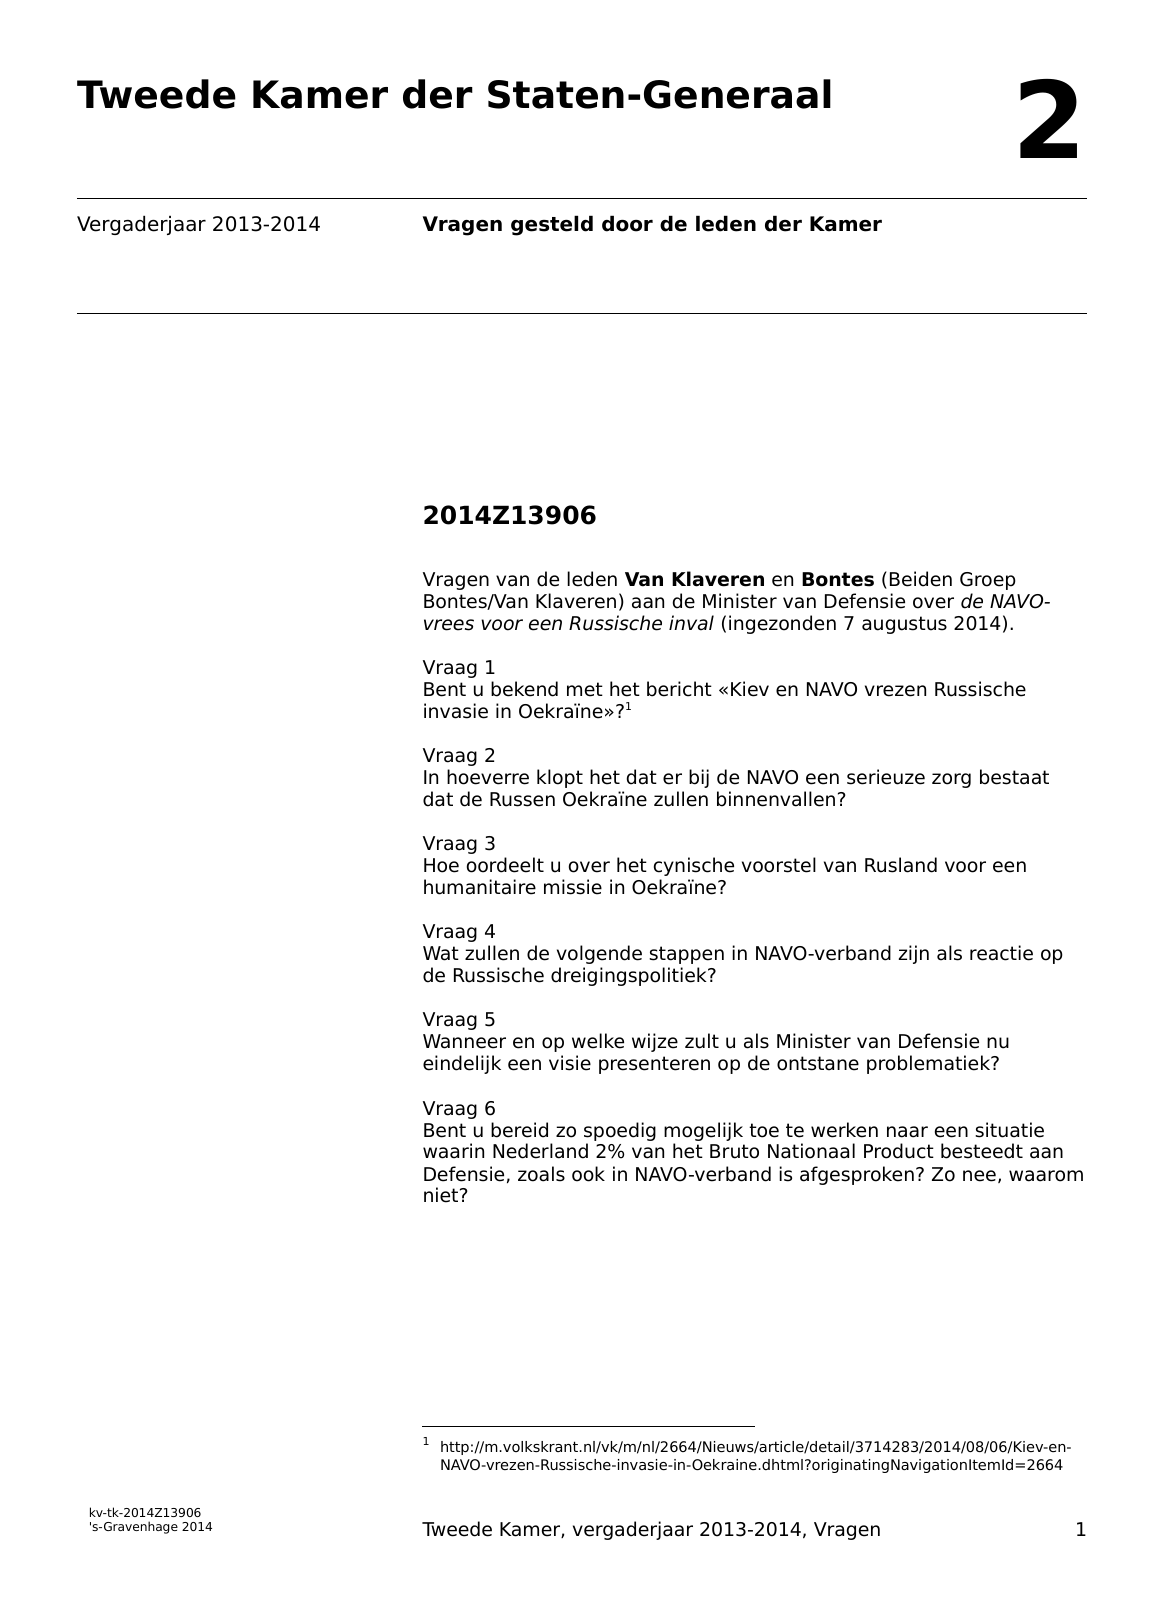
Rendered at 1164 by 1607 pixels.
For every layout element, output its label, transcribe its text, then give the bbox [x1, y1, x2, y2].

text Bent u bereid zo spoedig mogelijk toe te werken naar een situatie waarin Nederland 2% van het Bruto Nationaal Product besteedt aan Defensie, zoals ook in NAVO-verband is afgesproken? Zo nee, waarom niet? [422, 1119, 1087, 1207]
text Vragen van de leden Van Klaveren en Bontes (Beiden Groep Bontes/Van Klaveren) aan de Minister van Defensie over de NAVO-vrees voor een Russische inval (ingezonden 7 augustus 2014). [422, 569, 1087, 635]
table_header 2 [886, 59, 1087, 198]
text Vraag 2 [422, 745, 1087, 767]
text Vraag 4 [422, 921, 1087, 943]
text Wat zullen de volgende stappen in NAVO-verband zijn als reactie op de Russische dreigingspolitiek? [422, 943, 1087, 987]
text 2014Z13906 [422, 501, 1087, 531]
text Bent u bekend met het bericht «Kiev en NAVO vrezen Russische invasie in Oekraïne»? [422, 679, 1087, 723]
table_header Tweede Kamer der Staten-Generaal [77, 59, 886, 198]
text Vraag 6 [422, 1097, 1087, 1119]
text http://m.volkskrant.nl/vk/m/nl/2664/Nieuws/article/detail/3714283/2014/08/06/Kiev-en-NAVO-vrezen-Russische-invasie-in-Oekraine.dhtml?originatingNavigationItemId=2664 [422, 1435, 1087, 1474]
text 's-Gravenhage 2014 [88, 1520, 323, 1534]
text Vraag 3 [422, 833, 1087, 855]
table_cell Vergaderjaar 2013-2014 [77, 199, 422, 313]
text Wanneer en op welke wijze zult u als Minister van Defensie nu eindelijk een visie presenteren op de ontstane problematiek? [422, 1031, 1087, 1075]
text kv-tk-2014Z13906 [88, 1506, 323, 1520]
text Vraag 1 [422, 657, 1087, 679]
text Vraag 5 [422, 1009, 1087, 1031]
text Hoe oordeelt u over het cynische voorstel van Rusland voor een humanitaire missie in Oekraïne? [422, 855, 1087, 899]
table_cell Vragen gesteld door de leden der Kamer [422, 199, 1087, 313]
text In hoeverre klopt het dat er bij de NAVO een serieuze zorg bestaat dat de Russen Oekraïne zullen binnenvallen? [422, 767, 1087, 811]
